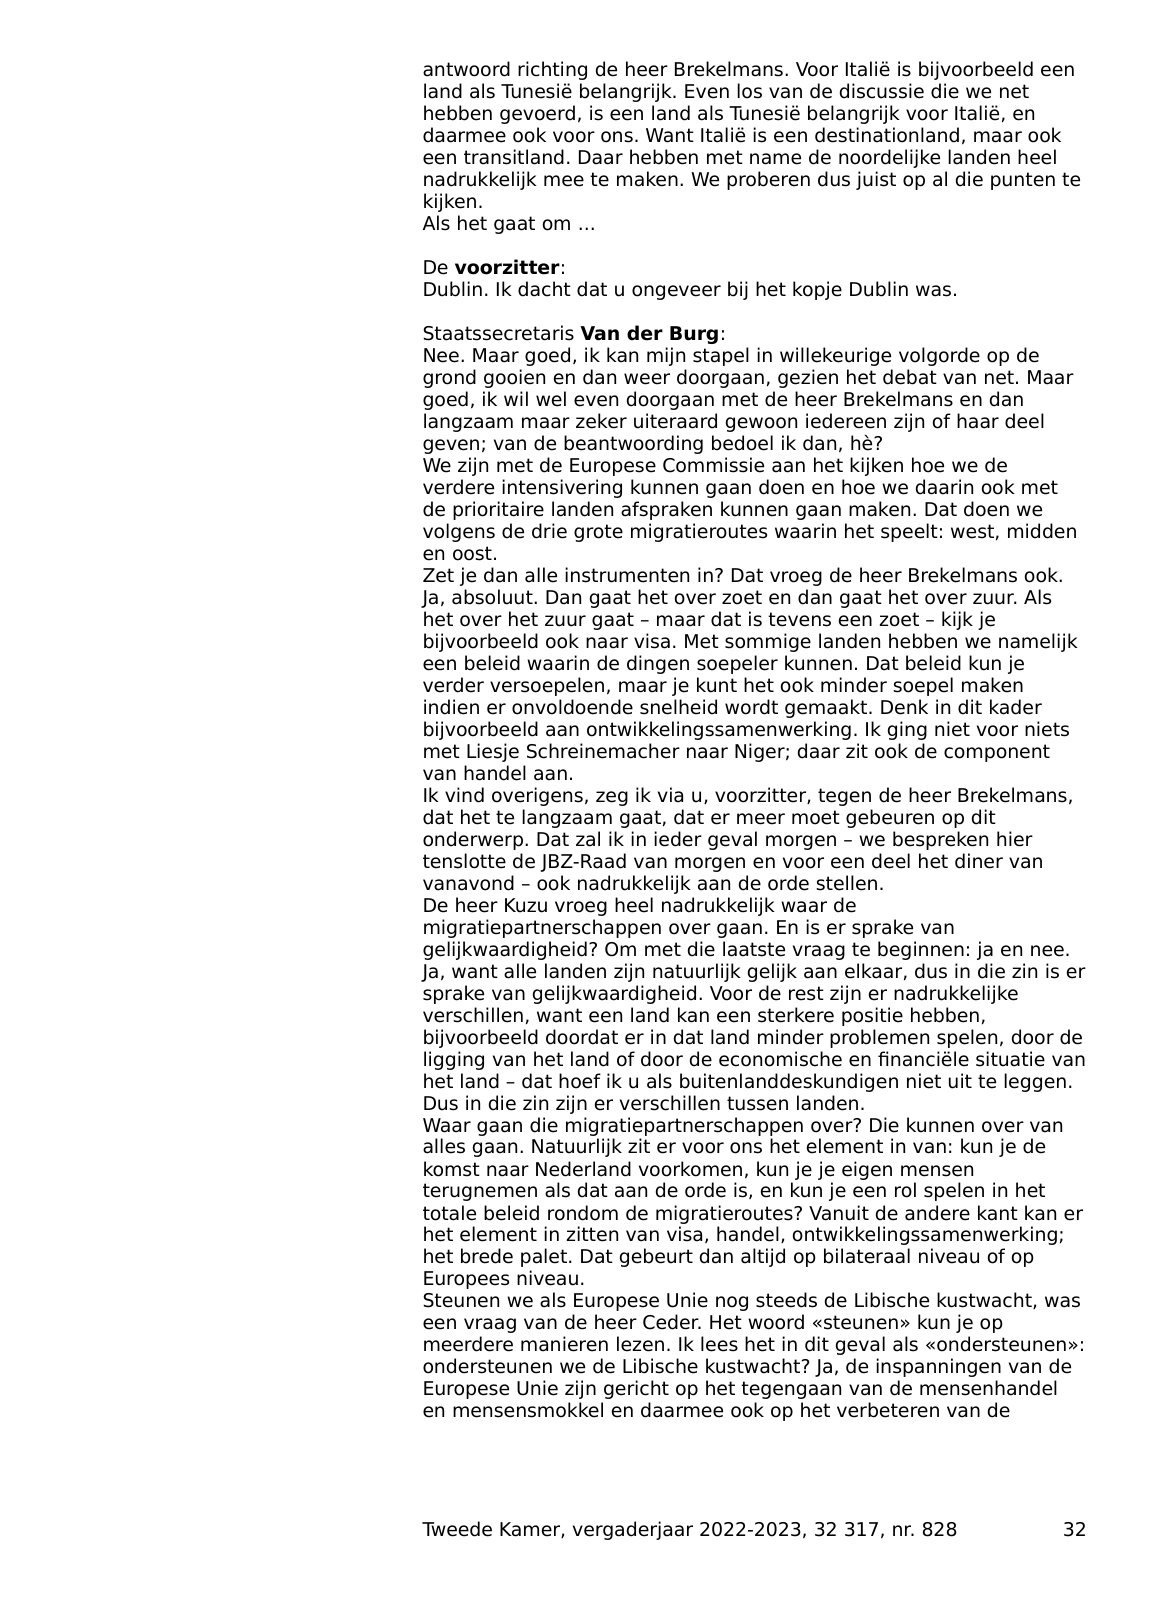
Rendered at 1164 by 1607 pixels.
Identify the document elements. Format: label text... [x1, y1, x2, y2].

text Ik vind overigens, zeg ik via u, voorzitter, tegen de heer Brekelmans, dat het te langzaam gaat, dat er meer moet gebeuren op dit onderwerp. Dat zal ik in ieder geval morgen – we bespreken hier tenslotte de JBZ-Raad van morgen en voor een deel het diner van vanavond – ook nadrukkelijk aan de orde stellen. [422, 785, 1087, 895]
text Als het gaat om ... [422, 213, 1087, 235]
text antwoord richting de heer Brekelmans. Voor Italië is bijvoorbeeld een land als Tunesië belangrijk. Even los van de discussie die we net hebben gevoerd, is een land als Tunesië belangrijk voor Italië, en daarmee ook voor ons. Want Italië is een destinationland, maar ook een transitland. Daar hebben met name de noordelijke landen heel nadrukkelijk mee te maken. We proberen dus juist op al die punten te kijken. [422, 59, 1087, 213]
text Zet je dan alle instrumenten in? Dat vroeg de heer Brekelmans ook. Ja, absoluut. Dan gaat het over zoet en dan gaat het over zuur. Als het over het zuur gaat – maar dat is tevens een zoet – kijk je bijvoorbeeld ook naar visa. Met sommige landen hebben we namelijk een beleid waarin de dingen soepeler kunnen. Dat beleid kun je verder versoepelen, maar je kunt het ook minder soepel maken indien er onvoldoende snelheid wordt gemaakt. Denk in dit kader bijvoorbeeld aan ontwikkelingssamenwerking. Ik ging niet voor niets met Liesje Schreinemacher naar Niger; daar zit ook de component van handel aan. [422, 565, 1087, 785]
text Steunen we als Europese Unie nog steeds de Libische kustwacht, was een vraag van de heer Ceder. Het woord «steunen» kun je op meerdere manieren lezen. Ik lees het in dit geval als «ondersteunen»: ondersteunen we de Libische kustwacht? Ja, de inspanningen van de Europese Unie zijn gericht op het tegengaan van de mensenhandel en mensensmokkel en daarmee ook op het verbeteren van de [422, 1290, 1087, 1422]
text Waar gaan die migratiepartnerschappen over? Die kunnen over van alles gaan. Natuurlijk zit er voor ons het element in van: kun je de komst naar Nederland voorkomen, kun je je eigen mensen terugnemen als dat aan de orde is, en kun je een rol spelen in het totale beleid rondom de migratieroutes? Vanuit de andere kant kan er het element in zitten van visa, handel, ontwikkelingssamenwerking; het brede palet. Dat gebeurt dan altijd op bilateraal niveau of op Europees niveau. [422, 1114, 1087, 1290]
text Dublin. Ik dacht dat u ongeveer bij het kopje Dublin was. [422, 279, 1087, 301]
text De heer Kuzu vroeg heel nadrukkelijk waar de migratiepartnerschappen over gaan. En is er sprake van gelijkwaardigheid? Om met die laatste vraag te beginnen: ja en nee. Ja, want alle landen zijn natuurlijk gelijk aan elkaar, dus in die zin is er sprake van gelijkwaardigheid. Voor de rest zijn er nadrukkelijke verschillen, want een land kan een sterkere positie hebben, bijvoorbeeld doordat er in dat land minder problemen spelen, door de ligging van het land of door de economische en financiële situatie van het land – dat hoef ik u als buitenlanddeskundigen niet uit te leggen. Dus in die zin zijn er verschillen tussen landen. [422, 895, 1087, 1114]
text Nee. Maar goed, ik kan mijn stapel in willekeurige volgorde op de grond gooien en dan weer doorgaan, gezien het debat van net. Maar goed, ik wil wel even doorgaan met de heer Brekelmans en dan langzaam maar zeker uiteraard gewoon iedereen zijn of haar deel geven; van de beantwoording bedoel ik dan, hè? [422, 345, 1087, 455]
text Staatssecretaris Van der Burg: [422, 323, 1087, 345]
text De voorzitter: [422, 257, 1087, 279]
text We zijn met de Europese Commissie aan het kijken hoe we de verdere intensivering kunnen gaan doen en hoe we daarin ook met de prioritaire landen afspraken kunnen gaan maken. Dat doen we volgens de drie grote migratieroutes waarin het speelt: west, midden en oost. [422, 455, 1087, 565]
